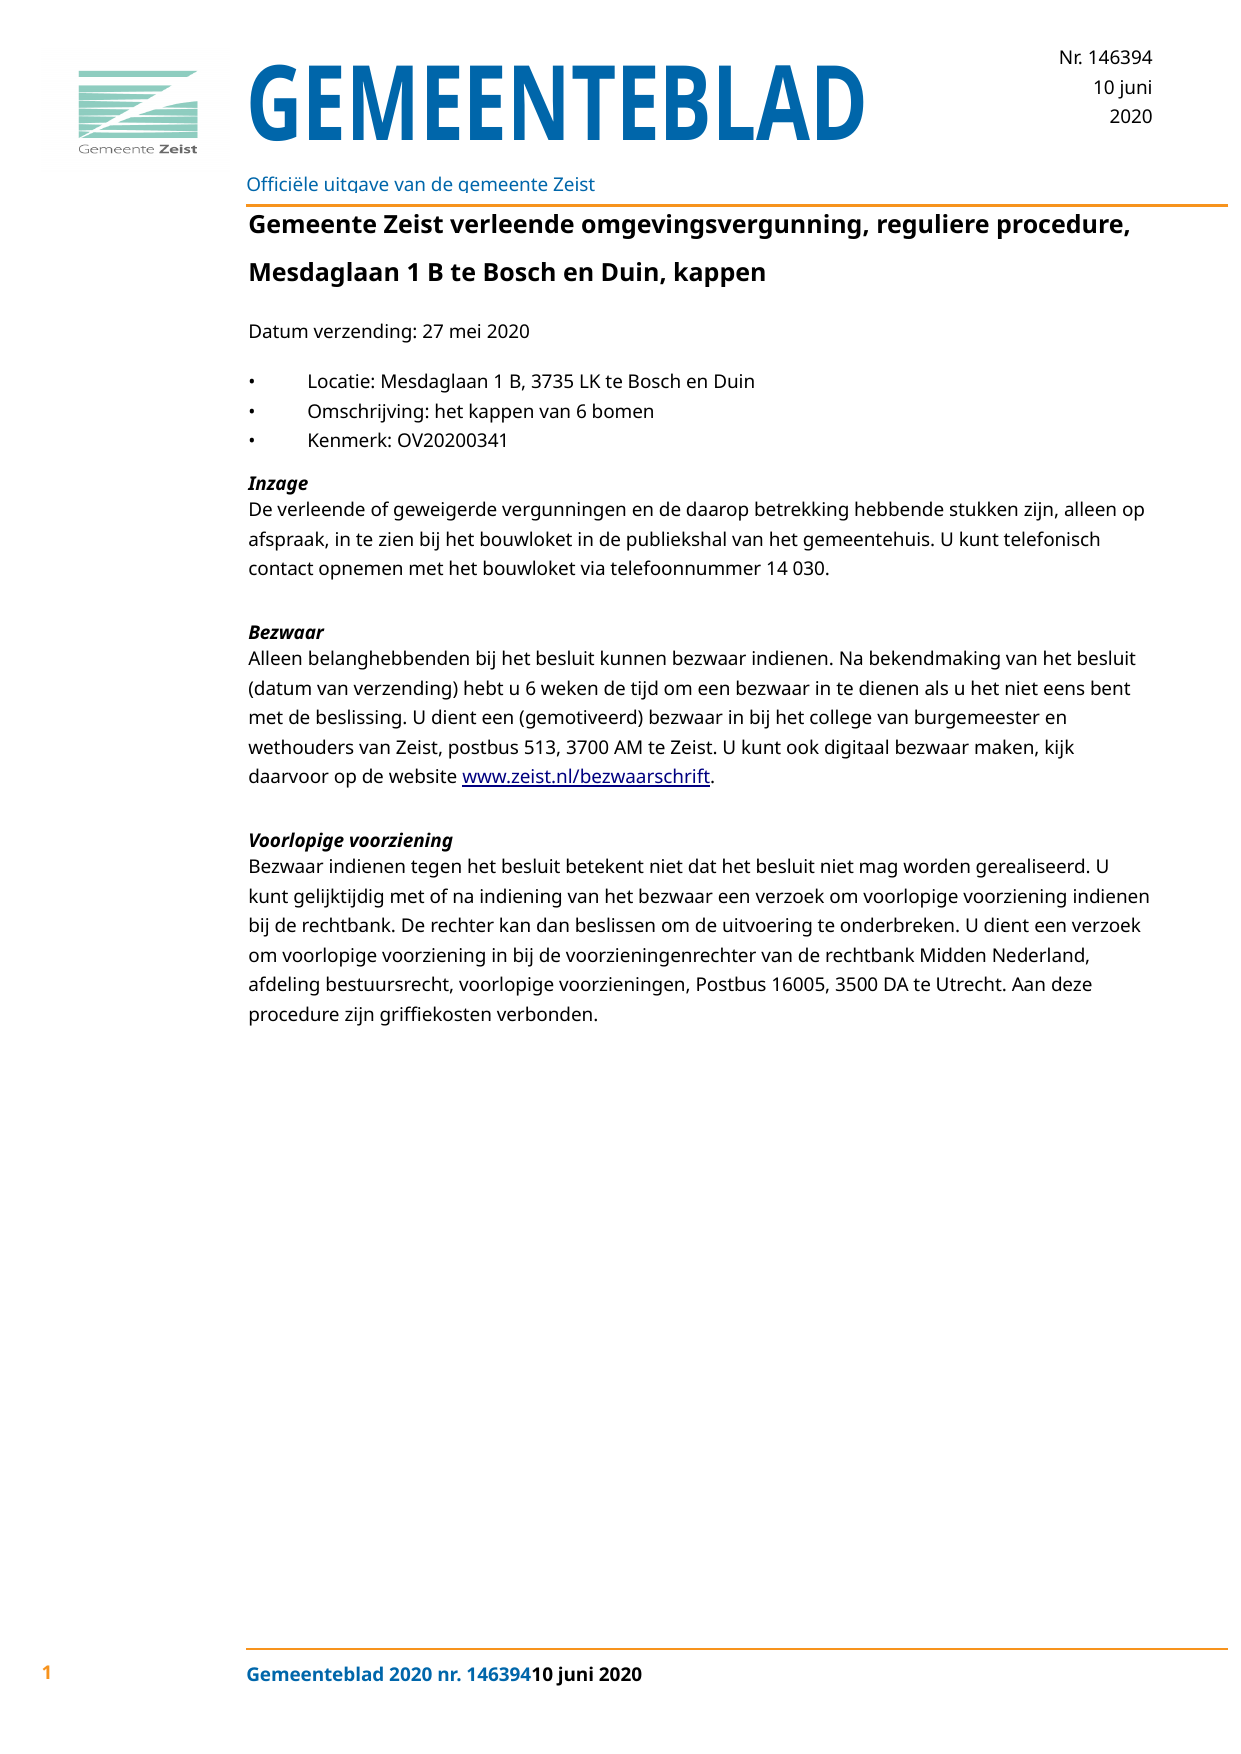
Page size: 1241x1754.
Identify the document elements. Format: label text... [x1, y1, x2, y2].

list Locatie: Mesdaglaan 1 B, 3735 LK te Bosch en Duin [248, 368, 1152, 394]
text Alleen belanghebbenden bij het besluit kunnen bezwaar indienen. Na bekendmaking van het besluit (datum van verzending) hebt u 6 weken de tijd om een bezwaar in te dienen als u het niet eens bent met de beslissing. U dient een (gemotiveerd) bezwaar in bij het college van burgemeester en wethouders van Zeist, postbus 513, 3700 AM te Zeist. U kunt ook digitaal bezwaar maken, kijk daarvoor op de website www.zeist.nl/bezwaarschrift. [248, 645, 1152, 789]
picture [41, 47, 231, 172]
text Inzage [248, 471, 1152, 496]
list Omschrijving: het kappen van 6 bomen [248, 398, 1152, 424]
text De verleende of geweigerde vergunningen en de daarop betrekking hebbende stukken zijn, alleen op afspraak, in te zien bij het bouwloket in de publiekshal van het gemeentehuis. U kunt telefonisch contact opnemen met het bouwloket via telefoonnummer 14 030. [248, 496, 1152, 581]
text Bezwaar indienen tegen het besluit betekent niet dat het besluit niet mag worden gerealiseerd. U kunt gelijktijdig met of na indiening van het bezwaar een verzoek om voorlopige voorziening indienen bij de rechtbank. De rechter kan dan beslissen om de uitvoering te onderbreken. U dient een verzoek om voorlopige voorziening in bij de voorzieningenrechter van de rechtbank Midden Nederland, afdeling bestuursrecht, voorlopige voorzieningen, Postbus 16005, 3500 DA te Utrecht. Aan deze procedure zijn griffiekosten verbonden. [248, 853, 1152, 1027]
text Bezwaar [248, 619, 1152, 645]
list Kenmerk: OV20200341 [248, 427, 1152, 453]
text Datum verzending: 27 mei 2020 [248, 318, 1152, 344]
text Voorlopige voorziening [248, 827, 1152, 853]
text Gemeente Zeist verleende omgevingsvergunning, reguliere procedure, Mesdaglaan 1 B te Bosch en Duin, kappen [248, 207, 1152, 288]
